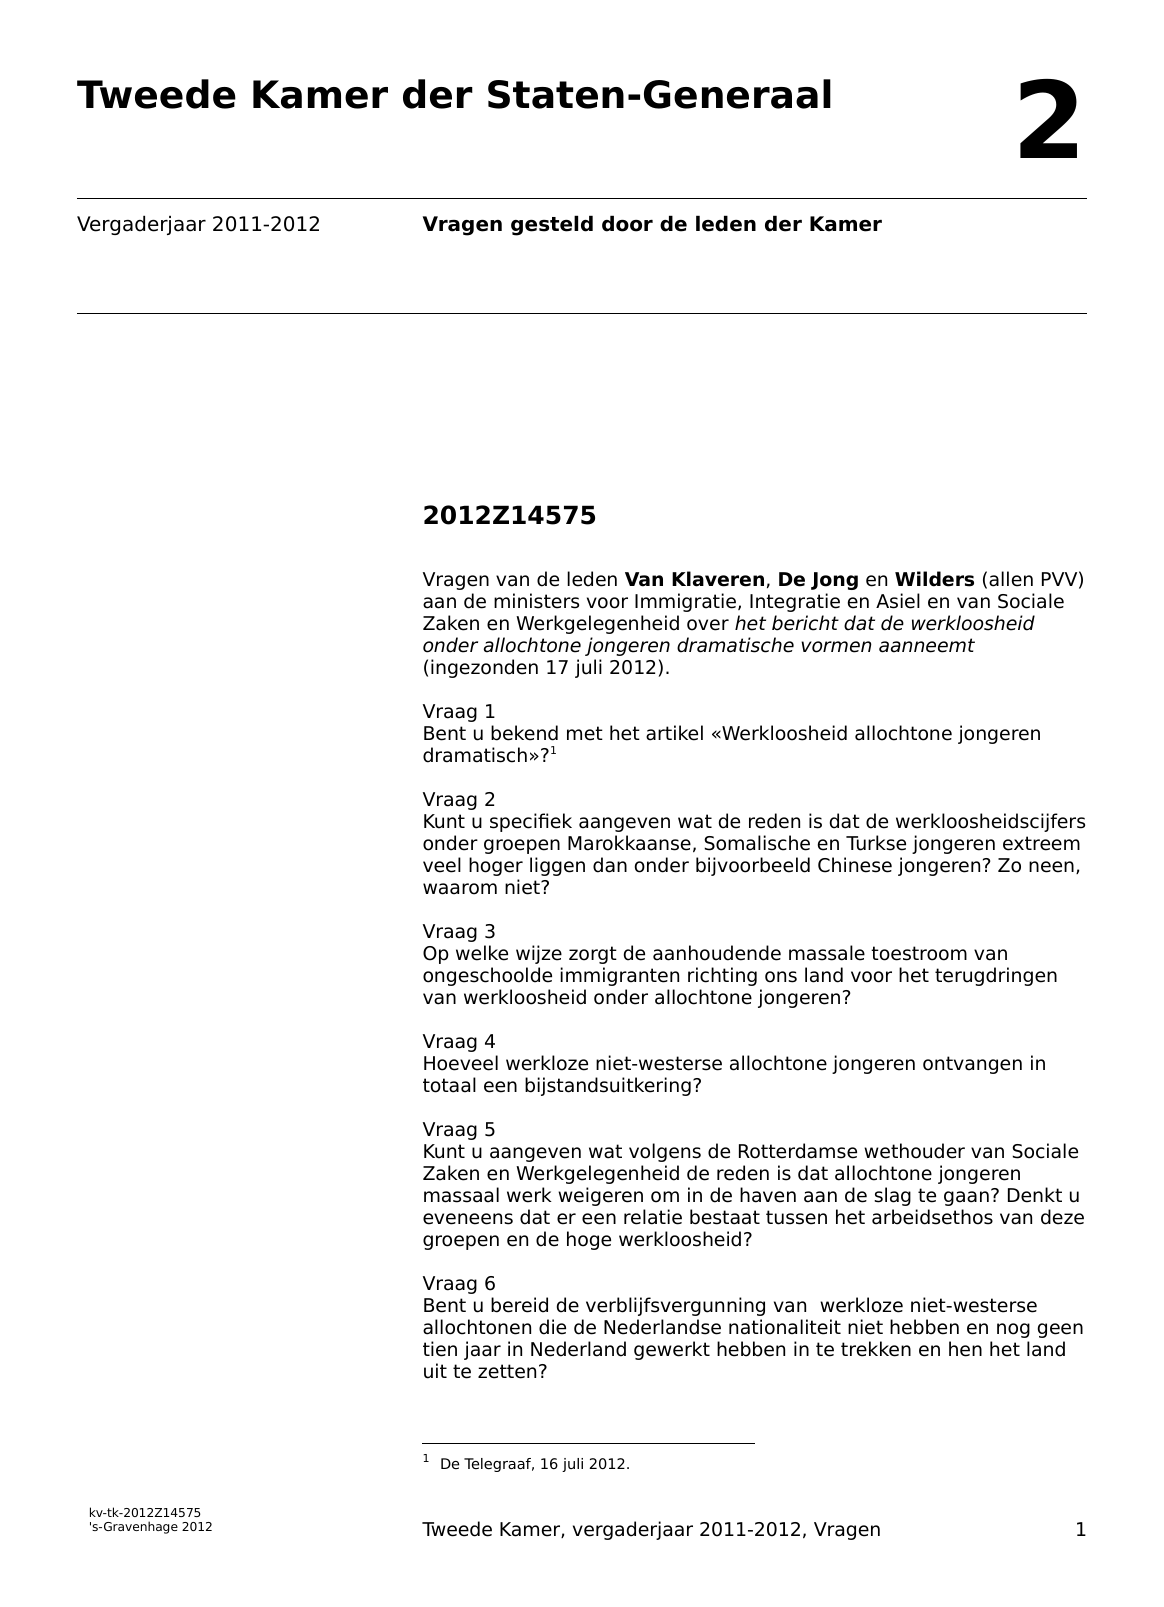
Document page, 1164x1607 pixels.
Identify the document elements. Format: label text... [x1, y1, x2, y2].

text kv-tk-2012Z14575 [88, 1506, 323, 1520]
text Vraag 4 [422, 1031, 1087, 1053]
text Vraag 6 [422, 1273, 1087, 1295]
text Bent u bekend met het artikel «Werkloosheid allochtone jongeren dramatisch»? [422, 723, 1087, 767]
text Vraag 1 [422, 701, 1087, 723]
text 2012Z14575 [422, 501, 1087, 531]
text Kunt u aangeven wat volgens de Rotterdamse wethouder van Sociale Zaken en Werkgelegenheid de reden is dat allochtone jongeren massaal werk weigeren om in de haven aan de slag te gaan? Denkt u eveneens dat er een relatie bestaat tussen het arbeidsethos van deze groepen en de hoge werkloosheid? [422, 1141, 1087, 1251]
text Vraag 5 [422, 1119, 1087, 1141]
text Kunt u specifiek aangeven wat de reden is dat de werkloosheidscijfers onder groepen Marokkaanse, Somalische en Turkse jongeren extreem veel hoger liggen dan onder bijvoorbeeld Chinese jongeren? Zo neen, waarom niet? [422, 811, 1087, 899]
text 's-Gravenhage 2012 [88, 1520, 323, 1534]
text Bent u bereid de verblijfsvergunning van werkloze niet-westerse allochtonen die de Nederlandse nationaliteit niet hebben en nog geen tien jaar in Nederland gewerkt hebben in te trekken en hen het land uit te zetten? [422, 1295, 1087, 1383]
table_header 2 [886, 59, 1087, 198]
text Vraag 2 [422, 789, 1087, 811]
text Vraag 3 [422, 921, 1087, 943]
table_cell Vergaderjaar 2011-2012 [77, 199, 422, 313]
text Op welke wijze zorgt de aanhoudende massale toestroom van ongeschoolde immigranten richting ons land voor het terugdringen van werkloosheid onder allochtone jongeren? [422, 943, 1087, 1009]
text Hoeveel werkloze niet-westerse allochtone jongeren ontvangen in totaal een bijstandsuitkering? [422, 1053, 1087, 1097]
text Vragen van de leden Van Klaveren, De Jong en Wilders (allen PVV) aan de ministers voor Immigratie, Integratie en Asiel en van Sociale Zaken en Werkgelegenheid over het bericht dat de werkloosheid onder allochtone jongeren dramatische vormen aanneemt (ingezonden 17 juli 2012). [422, 569, 1087, 679]
text De Telegraaf, 16 juli 2012. [422, 1452, 1087, 1474]
table_header Tweede Kamer der Staten-Generaal [77, 59, 886, 198]
table_cell Vragen gesteld door de leden der Kamer [422, 199, 1087, 313]
